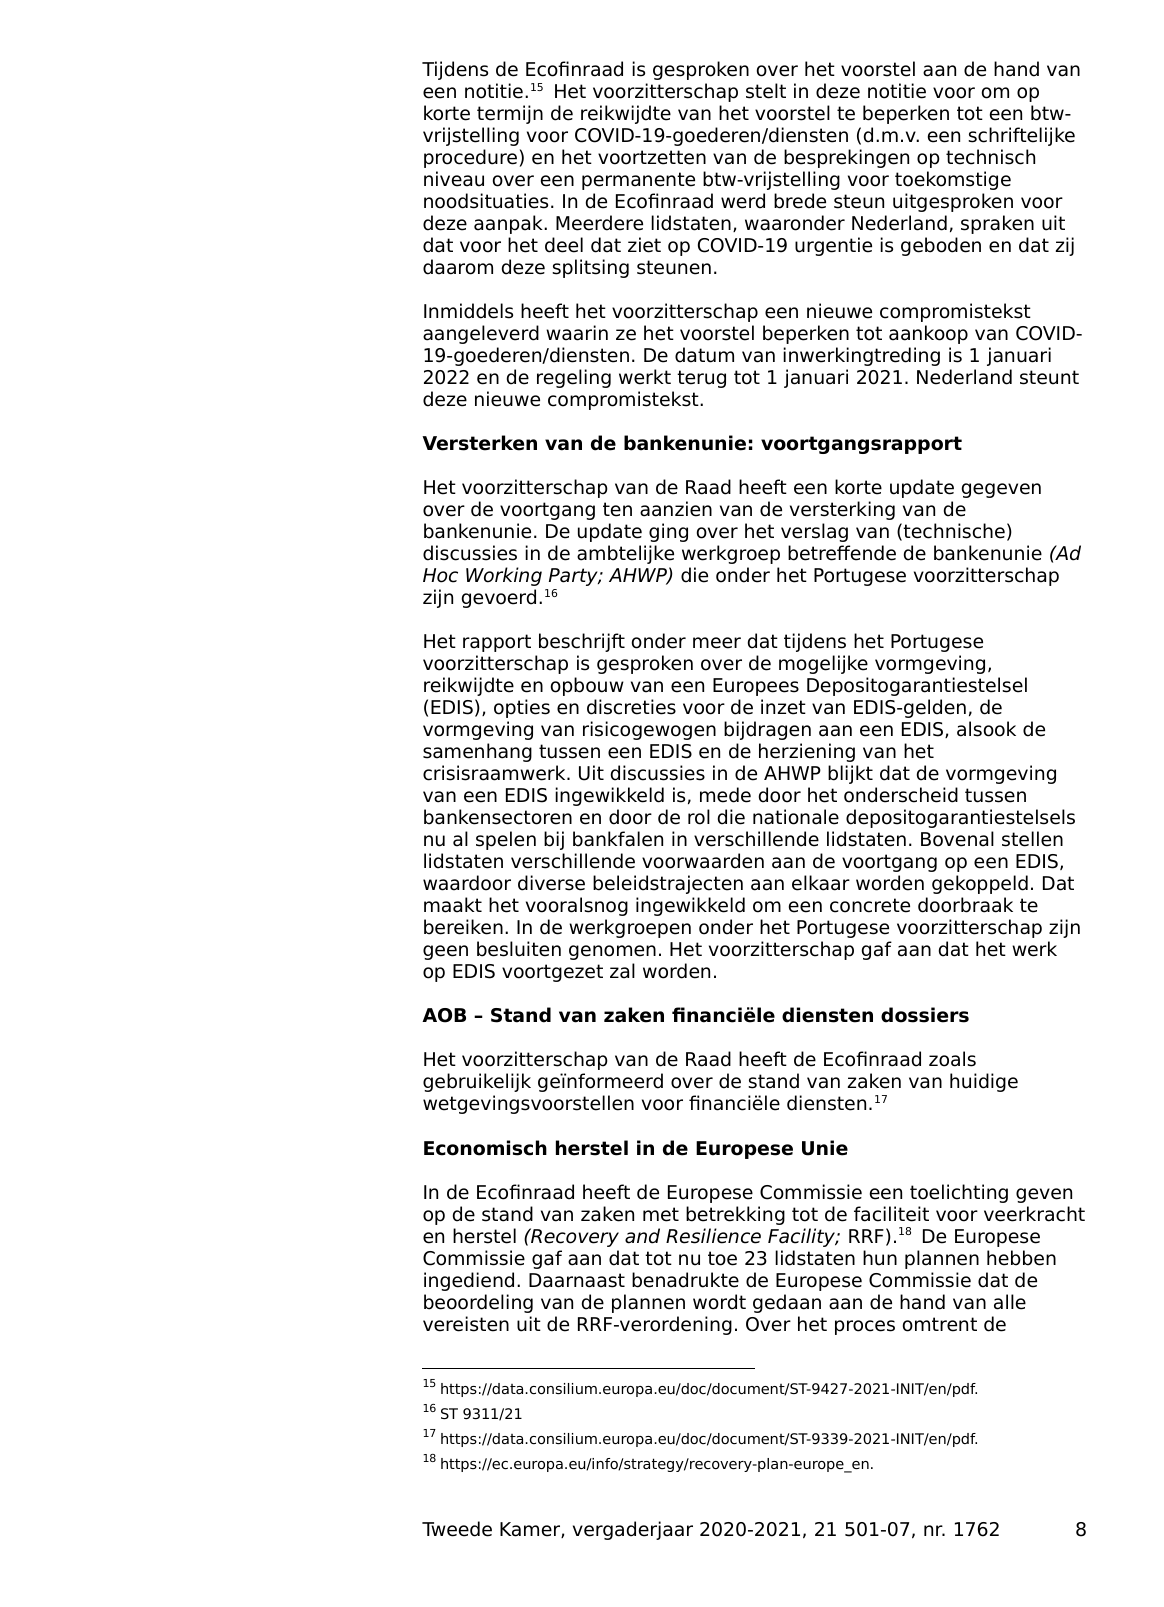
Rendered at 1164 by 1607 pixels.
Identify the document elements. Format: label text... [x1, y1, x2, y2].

text https://data.consilium.europa.eu/doc/document/ST-9427-2021-INIT/en/pdf. [422, 1377, 1087, 1399]
text https://ec.europa.eu/info/strategy/recovery-plan-europe_en. [422, 1452, 1087, 1474]
text Het voorzitterschap van de Raad heeft de Ecofinraad zoals gebruikelijk geïnformeerd over de stand van zaken van huidige wetgevingsvoorstellen voor financiële diensten. [422, 1049, 1087, 1115]
text Het rapport beschrijft onder meer dat tijdens het Portugese voorzitterschap is gesproken over de mogelijke vormgeving, reikwijdte en opbouw van een Europees Depositogarantiestelsel (EDIS), opties en discreties voor de inzet van EDIS-gelden, de vormgeving van risicogewogen bijdragen aan een EDIS, alsook de samenhang tussen een EDIS en de herziening van het crisisraamwerk. Uit discussies in de AHWP blijkt dat de vormgeving van een EDIS ingewikkeld is, mede door het onderscheid tussen bankensectoren en door de rol die nationale depositogarantiestelsels nu al spelen bij bankfalen in verschillende lidstaten. Bovenal stellen lidstaten verschillende voorwaarden aan de voortgang op een EDIS, waardoor diverse beleidstrajecten aan elkaar worden gekoppeld. Dat maakt het vooralsnog ingewikkeld om een concrete doorbraak te bereiken. In de werkgroepen onder het Portugese voorzitterschap zijn geen besluiten genomen. Het voorzitterschap gaf aan dat het werk op EDIS voortgezet zal worden. [422, 631, 1087, 983]
text In de Ecofinraad heeft de Europese Commissie een toelichting geven op de stand van zaken met betrekking tot de faciliteit voor veerkracht en herstel (Recovery and Resilience Facility; RRF). De Europese Commissie gaf aan dat tot nu toe 23 lidstaten hun plannen hebben ingediend. Daarnaast benadrukte de Europese Commissie dat de beoordeling van de plannen wordt gedaan aan de hand van alle vereisten uit de RRF-verordening. Over het proces omtrent de [422, 1182, 1087, 1336]
subtitle Versterken van de bankenunie: voortgangsrapport [422, 433, 1087, 455]
subtitle AOB – Stand van zaken financiële diensten dossiers [422, 1005, 1087, 1027]
text Het voorzitterschap van de Raad heeft een korte update gegeven over de voortgang ten aanzien van de versterking van de bankenunie. De update ging over het verslag van (technische) discussies in de ambtelijke werkgroep betreffende de bankenunie (Ad Hoc Working Party; AHWP) die onder het Portugese voorzitterschap zijn gevoerd. [422, 477, 1087, 609]
text ST 9311/21 [422, 1402, 1087, 1424]
text Inmiddels heeft het voorzitterschap een nieuwe compromistekst aangeleverd waarin ze het voorstel beperken tot aankoop van COVID-19-goederen/diensten. De datum van inwerkingtreding is 1 januari 2022 en de regeling werkt terug tot 1 januari 2021. Nederland steunt deze nieuwe compromistekst. [422, 301, 1087, 411]
text https://data.consilium.europa.eu/doc/document/ST-9339-2021-INIT/en/pdf. [422, 1427, 1087, 1449]
subtitle Economisch herstel in de Europese Unie [422, 1137, 1087, 1159]
text Tijdens de Ecofinraad is gesproken over het voorstel aan de hand van een notitie. Het voorzitterschap stelt in deze notitie voor om op korte termijn de reikwijdte van het voorstel te beperken tot een btw-vrijstelling voor COVID-19-goederen/diensten (d.m.v. een schriftelijke procedure) en het voortzetten van de besprekingen op technisch niveau over een permanente btw-vrijstelling voor toekomstige noodsituaties. In de Ecofinraad werd brede steun uitgesproken voor deze aanpak. Meerdere lidstaten, waaronder Nederland, spraken uit dat voor het deel dat ziet op COVID-19 urgentie is geboden en dat zij daarom deze splitsing steunen. [422, 59, 1087, 279]
